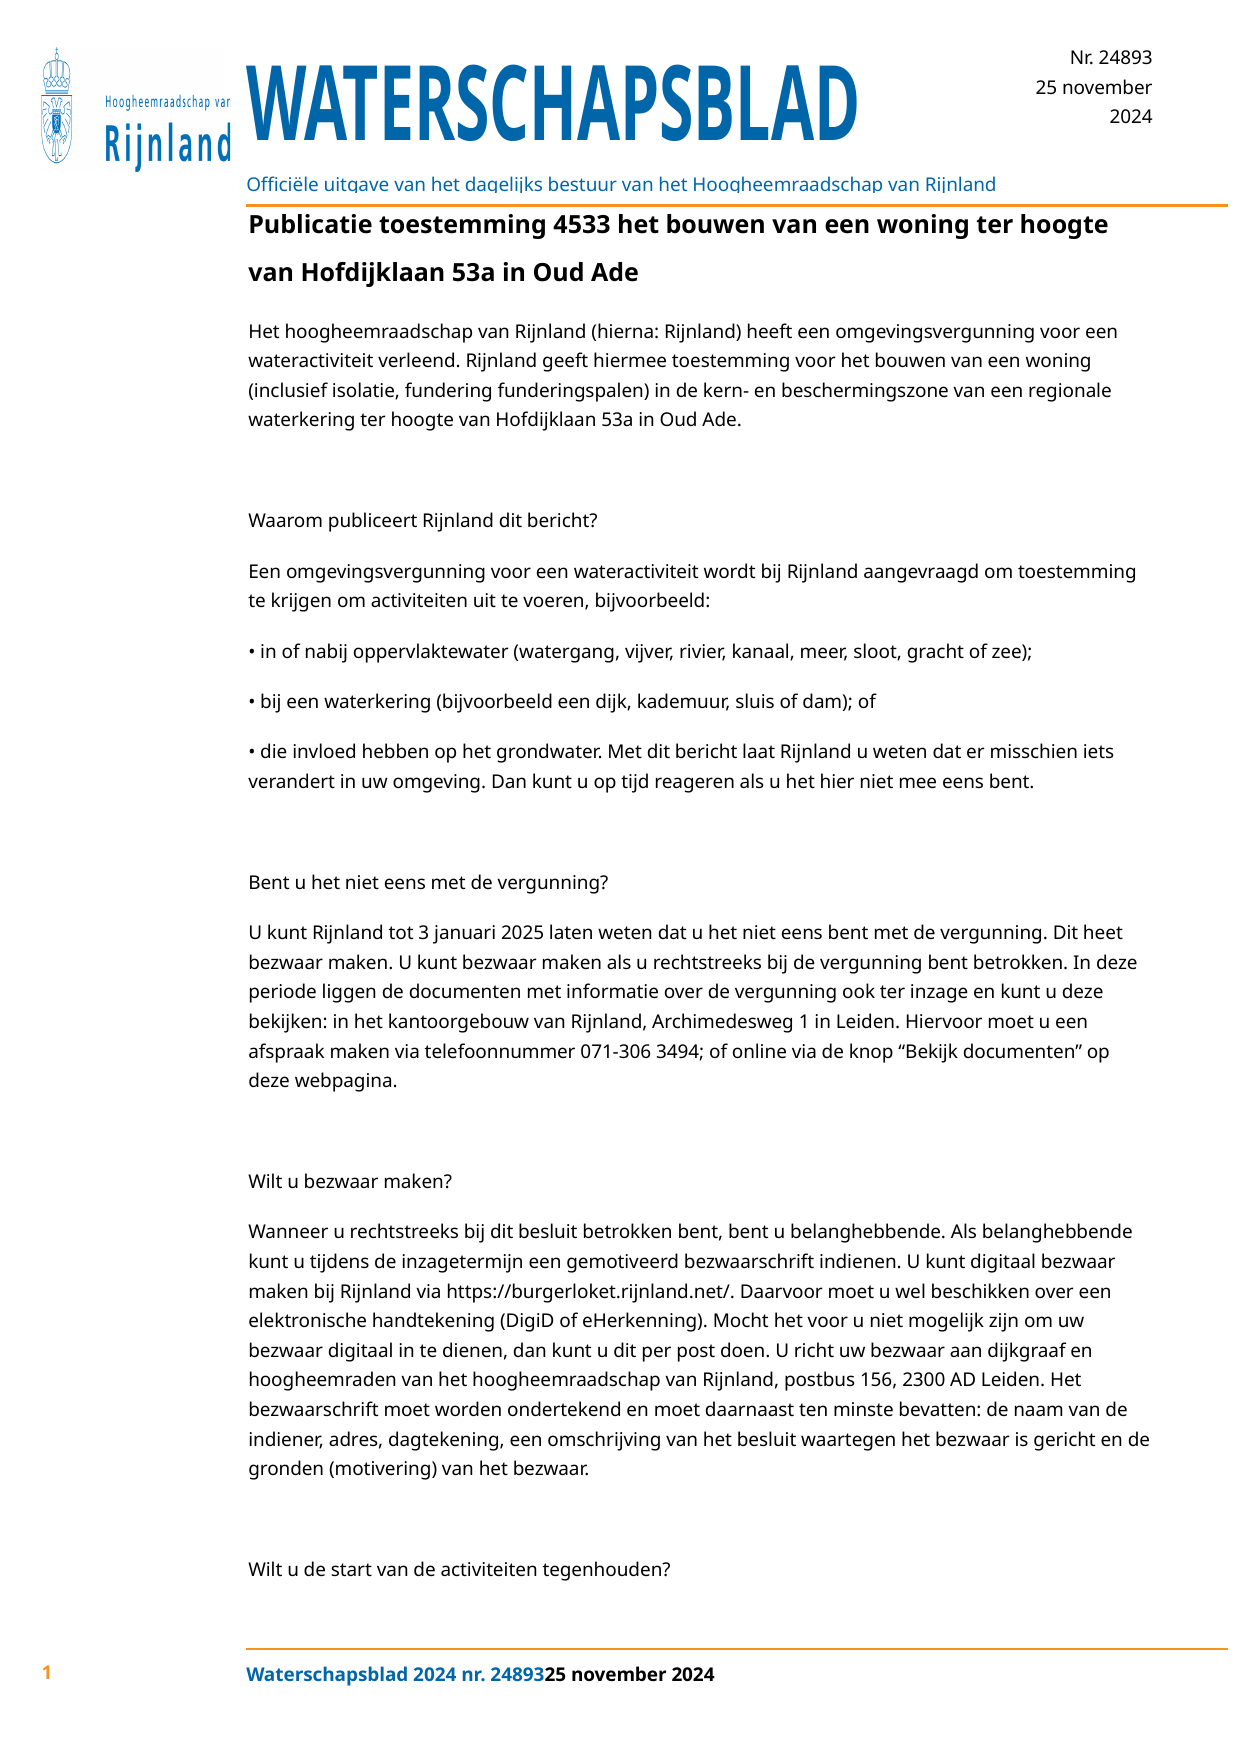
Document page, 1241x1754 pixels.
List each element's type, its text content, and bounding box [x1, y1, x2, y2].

text Wanneer u rechtstreeks bij dit besluit betrokken bent, bent u belanghebbende. Als belanghebbende kunt u tijdens de inzagetermijn een gemotiveerd bezwaarschrift indienen. U kunt digitaal bezwaar maken bij Rijnland via https://burgerloket.rijnland.net/. Daarvoor moet u wel beschikken over een elektronische handtekening (DigiD of eHerkenning). Mocht het voor u niet mogelijk zijn om uw bezwaar digitaal in te dienen, dan kunt u dit per post doen. U richt uw bezwaar aan dijkgraaf en hoogheemraden van het hoogheemraadschap van Rijnland, postbus 156, 2300 AD Leiden. Het bezwaarschrift moet worden ondertekend en moet daarnaast ten minste bevatten: de naam van de indiener, adres, dagtekening, een omschrijving van het besluit waartegen het bezwaar is gericht en de gronden (motivering) van het bezwaar. [248, 1219, 1152, 1481]
text Waarom publiceert Rijnland dit bericht? [248, 507, 1152, 533]
picture [41, 47, 231, 172]
text Het hoogheemraadschap van Rijnland (hierna: Rijnland) heeft een omgevingsvergunning voor een wateractiviteit verleend. Rijnland geeft hiermee toestemming voor het bouwen van een woning (inclusief isolatie, fundering funderingspalen) in de kern- en beschermingszone van een regionale waterkering ter hoogte van Hofdijklaan 53a in Oud Ade. [248, 318, 1152, 432]
text Wilt u de start van de activiteiten tegenhouden? [248, 1556, 1152, 1582]
text Wilt u bezwaar maken? [248, 1168, 1152, 1194]
text Publicatie toestemming 4533 het bouwen van een woning ter hoogte van Hofdijklaan 53a in Oud Ade [248, 207, 1152, 288]
text • bij een waterkering (bijvoorbeeld een dijk, kademuur, sluis of dam); of [248, 688, 1152, 714]
text • in of nabij oppervlaktewater (watergang, vijver, rivier, kanaal, meer, sloot, gracht of zee); [248, 638, 1152, 664]
text • die invloed hebben op het grondwater. Met dit bericht laat Rijnland u weten dat er misschien iets verandert in uw omgeving. Dan kunt u op tijd reageren als u het hier niet mee eens bent. [248, 739, 1152, 794]
text U kunt Rijnland tot 3 januari 2025 laten weten dat u het niet eens bent met de vergunning. Dit heet bezwaar maken. U kunt bezwaar maken als u rechtstreeks bij de vergunning bent betrokken. In deze periode liggen de documenten met informatie over de vergunning ook ter inzage en kunt u deze bekijken: in het kantoorgebouw van Rijnland, Archimedesweg 1 in Leiden. Hiervoor moet u een afspraak maken via telefoonnummer 071-306 3494; of online via de knop “Bekijk documenten” op deze webpagina. [248, 919, 1152, 1093]
text Bent u het niet eens met de vergunning? [248, 869, 1152, 895]
text Een omgevingsvergunning voor een wateractiviteit wordt bij Rijnland aangevraagd om toestemming te krijgen om activiteiten uit te voeren, bijvoorbeeld: [248, 558, 1152, 613]
